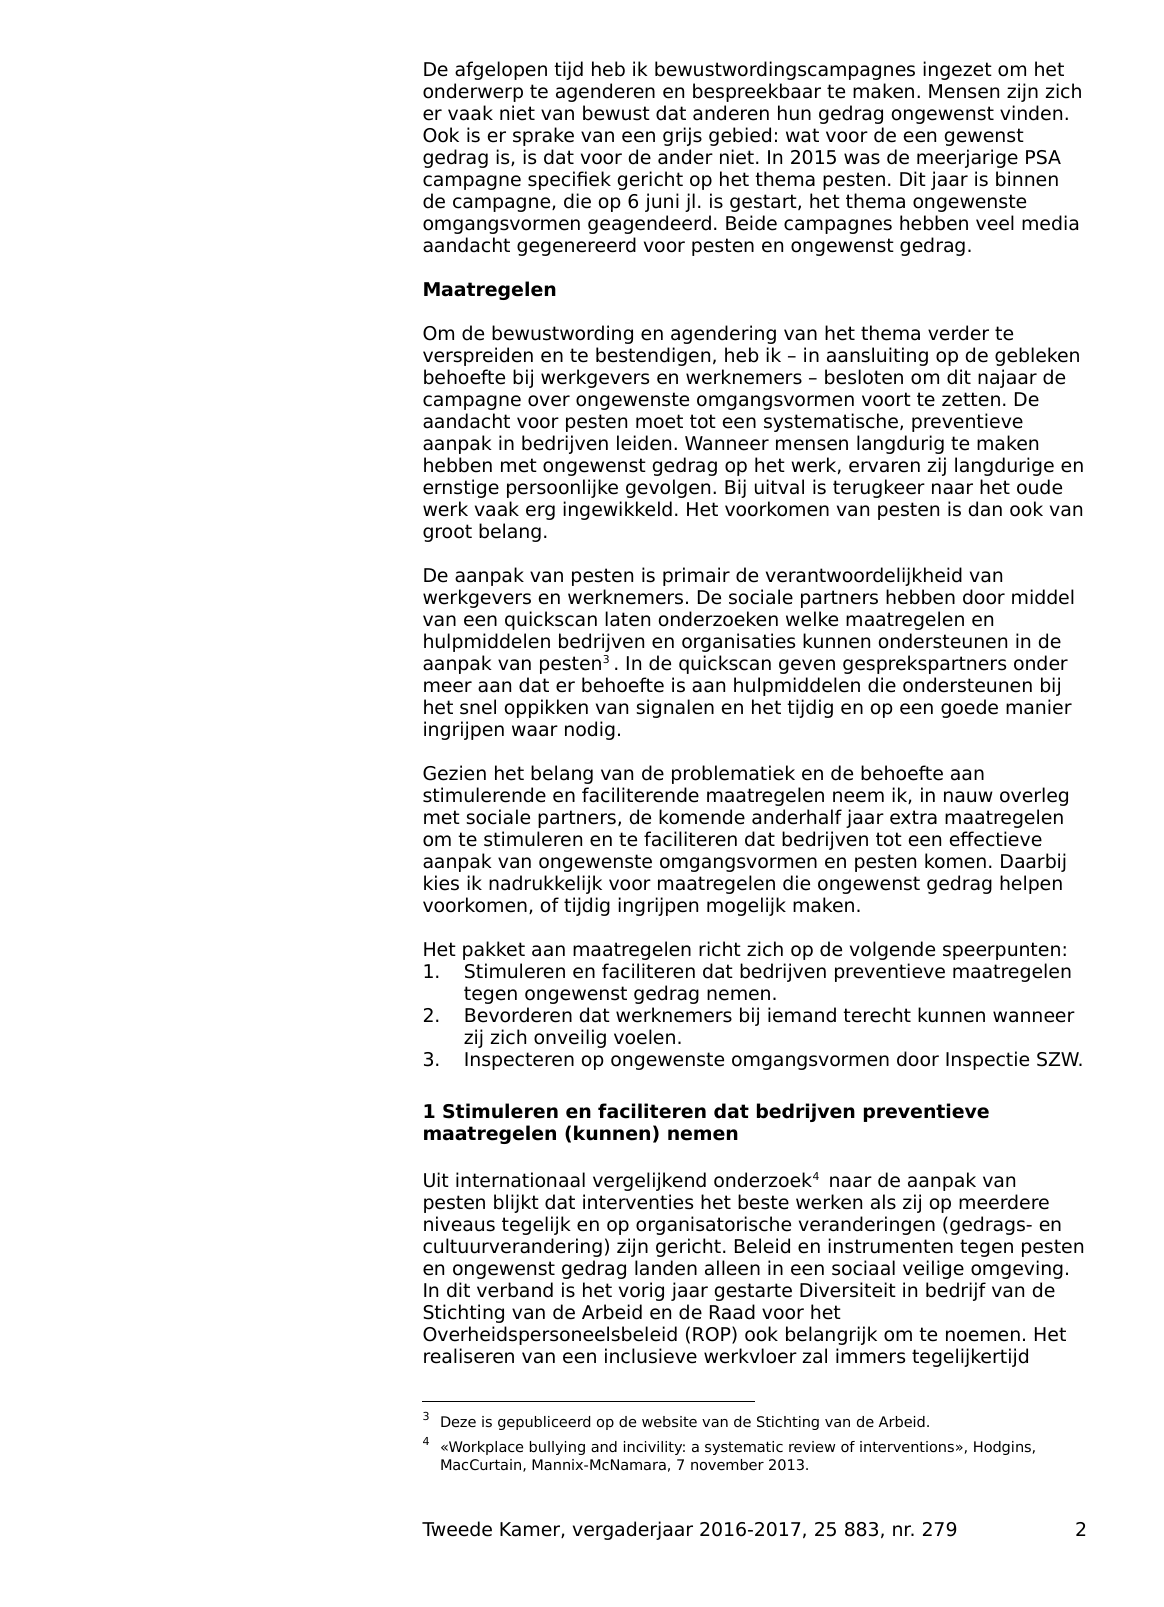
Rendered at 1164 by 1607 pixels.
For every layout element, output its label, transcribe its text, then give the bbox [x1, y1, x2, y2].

text De afgelopen tijd heb ik bewustwordingscampagnes ingezet om het onderwerp te agenderen en bespreekbaar te maken. Mensen zijn zich er vaak niet van bewust dat anderen hun gedrag ongewenst vinden. Ook is er sprake van een grijs gebied: wat voor de een gewenst gedrag is, is dat voor de ander niet. In 2015 was de meerjarige PSA campagne specifiek gericht op het thema pesten. Dit jaar is binnen de campagne, die op 6 juni jl. is gestart, het thema ongewenste omgangsvormen geagendeerd. Beide campagnes hebben veel media aandacht gegenereerd voor pesten en ongewenst gedrag. [422, 59, 1087, 257]
text De aanpak van pesten is primair de verantwoordelijkheid van werkgevers en werknemers. De sociale partners hebben door middel van een quickscan laten onderzoeken welke maatregelen en hulpmiddelen bedrijven en organisaties kunnen ondersteunen in de aanpak van pesten. In de quickscan geven gesprekspartners onder meer aan dat er behoefte is aan hulpmiddelen die ondersteunen bij het snel oppikken van signalen en het tijdig en op een goede manier ingrijpen waar nodig. [422, 565, 1087, 741]
text Uit internationaal vergelijkend onderzoek naar de aanpak van pesten blijkt dat interventies het beste werken als zij op meerdere niveaus tegelijk en op organisatorische veranderingen (gedrags- en cultuurverandering) zijn gericht. Beleid en instrumenten tegen pesten en ongewenst gedrag landen alleen in een sociaal veilige omgeving. In dit verband is het vorig jaar gestarte Diversiteit in bedrijf van de Stichting van de Arbeid en de Raad voor het Overheidspersoneelsbeleid (ROP) ook belangrijk om te noemen. Het realiseren van een inclusieve werkvloer zal immers tegelijkertijd [422, 1170, 1087, 1368]
text 3. Inspecteren op ongewenste omgangsvormen door Inspectie SZW. [422, 1049, 1087, 1071]
text Gezien het belang van de problematiek en de behoefte aan stimulerende en faciliterende maatregelen neem ik, in nauw overleg met sociale partners, de komende anderhalf jaar extra maatregelen om te stimuleren en te faciliteren dat bedrijven tot een effectieve aanpak van ongewenste omgangsvormen en pesten komen. Daarbij kies ik nadrukkelijk voor maatregelen die ongewenst gedrag helpen voorkomen, of tijdig ingrijpen mogelijk maken. [422, 763, 1087, 917]
text «Workplace bullying and incivility: a systematic review of interventions», Hodgins, MacCurtain, Mannix-McNamara, 7 november 2013. [422, 1435, 1087, 1474]
text Deze is gepubliceerd op de website van de Stichting van de Arbeid. [422, 1410, 1087, 1432]
subtitle 1 Stimuleren en faciliteren dat bedrijven preventieve maatregelen (kunnen) nemen [422, 1101, 1087, 1145]
text Om de bewustwording en agendering van het thema verder te verspreiden en te bestendigen, heb ik – in aansluiting op de gebleken behoefte bij werkgevers en werknemers – besloten om dit najaar de campagne over ongewenste omgangsvormen voort te zetten. De aandacht voor pesten moet tot een systematische, preventieve aanpak in bedrijven leiden. Wanneer mensen langdurig te maken hebben met ongewenst gedrag op het werk, ervaren zij langdurige en ernstige persoonlijke gevolgen. Bij uitval is terugkeer naar het oude werk vaak erg ingewikkeld. Het voorkomen van pesten is dan ook van groot belang. [422, 323, 1087, 543]
subtitle Maatregelen [422, 279, 1087, 301]
text 2. Bevorderen dat werknemers bij iemand terecht kunnen wanneer zij zich onveilig voelen. [422, 1005, 1087, 1049]
text Het pakket aan maatregelen richt zich op de volgende speerpunten: [422, 939, 1087, 961]
text 1. Stimuleren en faciliteren dat bedrijven preventieve maatregelen tegen ongewenst gedrag nemen. [422, 961, 1087, 1005]
